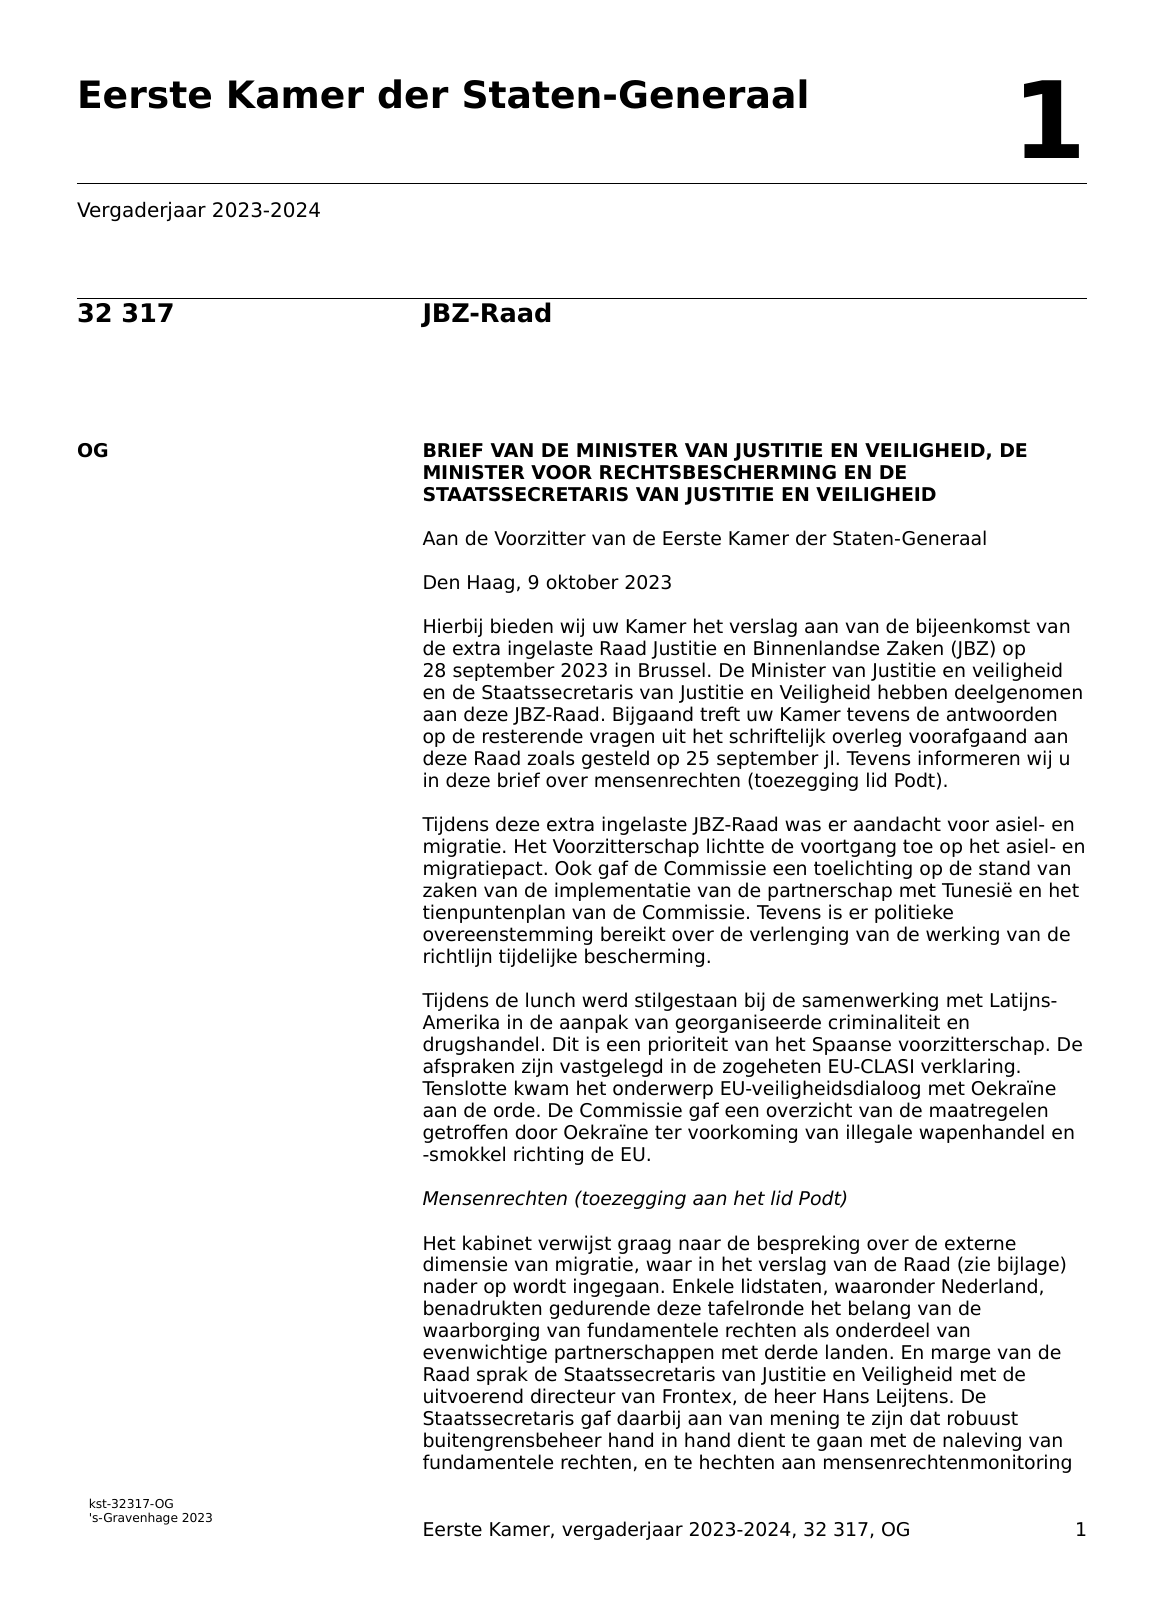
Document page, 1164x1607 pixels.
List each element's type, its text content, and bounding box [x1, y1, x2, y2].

table_header 1 [886, 59, 1087, 183]
table_header Eerste Kamer der Staten-Generaal [77, 59, 886, 183]
text 's-Gravenhage 2023 [88, 1511, 323, 1525]
text kst-32317-OG [88, 1497, 323, 1511]
text Aan de Voorzitter van de Eerste Kamer der Staten-Generaal [422, 528, 1087, 550]
subtitle OG BRIEF VAN DE MINISTER VAN JUSTITIE EN VEILIGHEID, DE MINISTER VOOR RECHTSBESCHERMING EN DE STAATSSECRETARIS VAN JUSTITIE EN VEILIGHEID [77, 440, 1087, 506]
subtitle Mensenrechten (toezegging aan het lid Podt) [422, 1188, 1087, 1210]
subtitle 32 317 JBZ-Raad [77, 299, 1087, 329]
text Hierbij bieden wij uw Kamer het verslag aan van de bijeenkomst van de extra ingelaste Raad Justitie en Binnenlandse Zaken (JBZ) op 28 september 2023 in Brussel. De Minister van Justitie en veiligheid en de Staatssecretaris van Justitie en Veiligheid hebben deelgenomen aan deze JBZ-Raad. Bijgaand treft uw Kamer tevens de antwoorden op de resterende vragen uit het schriftelijk overleg voorafgaand aan deze Raad zoals gesteld op 25 september jl. Tevens informeren wij u in deze brief over mensenrechten (toezegging lid Podt). [422, 616, 1087, 792]
text Tijdens deze extra ingelaste JBZ-Raad was er aandacht voor asiel- en migratie. Het Voorzitterschap lichtte de voortgang toe op het asiel- en migratiepact. Ook gaf de Commissie een toelichting op de stand van zaken van de implementatie van de partnerschap met Tunesië en het tienpuntenplan van de Commissie. Tevens is er politieke overeenstemming bereikt over de verlenging van de werking van de richtlijn tijdelijke bescherming. [422, 814, 1087, 968]
table_cell Vergaderjaar 2023-2024 [77, 184, 1087, 298]
text Het kabinet verwijst graag naar de bespreking over de externe dimensie van migratie, waar in het verslag van de Raad (zie bijlage) nader op wordt ingegaan. Enkele lidstaten, waaronder Nederland, benadrukten gedurende deze tafelronde het belang van de waarborging van fundamentele rechten als onderdeel van evenwichtige partnerschappen met derde landen. En marge van de Raad sprak de Staatssecretaris van Justitie en Veiligheid met de uitvoerend directeur van Frontex, de heer Hans Leijtens. De Staatssecretaris gaf daarbij aan van mening te zijn dat robuust buitengrensbeheer hand in hand dient te gaan met de naleving van fundamentele rechten, en te hechten aan mensenrechtenmonitoring [422, 1232, 1087, 1474]
text Tijdens de lunch werd stilgestaan bij de samenwerking met Latijns-Amerika in de aanpak van georganiseerde criminaliteit en drugshandel. Dit is een prioriteit van het Spaanse voorzitterschap. De afspraken zijn vastgelegd in de zogeheten EU-CLASI verklaring. Tenslotte kwam het onderwerp EU-veiligheidsdialoog met Oekraïne aan de orde. De Commissie gaf een overzicht van de maatregelen getroffen door Oekraïne ter voorkoming van illegale wapenhandel en -smokkel richting de EU. [422, 990, 1087, 1166]
text Den Haag, 9 oktober 2023 [422, 572, 1087, 594]
